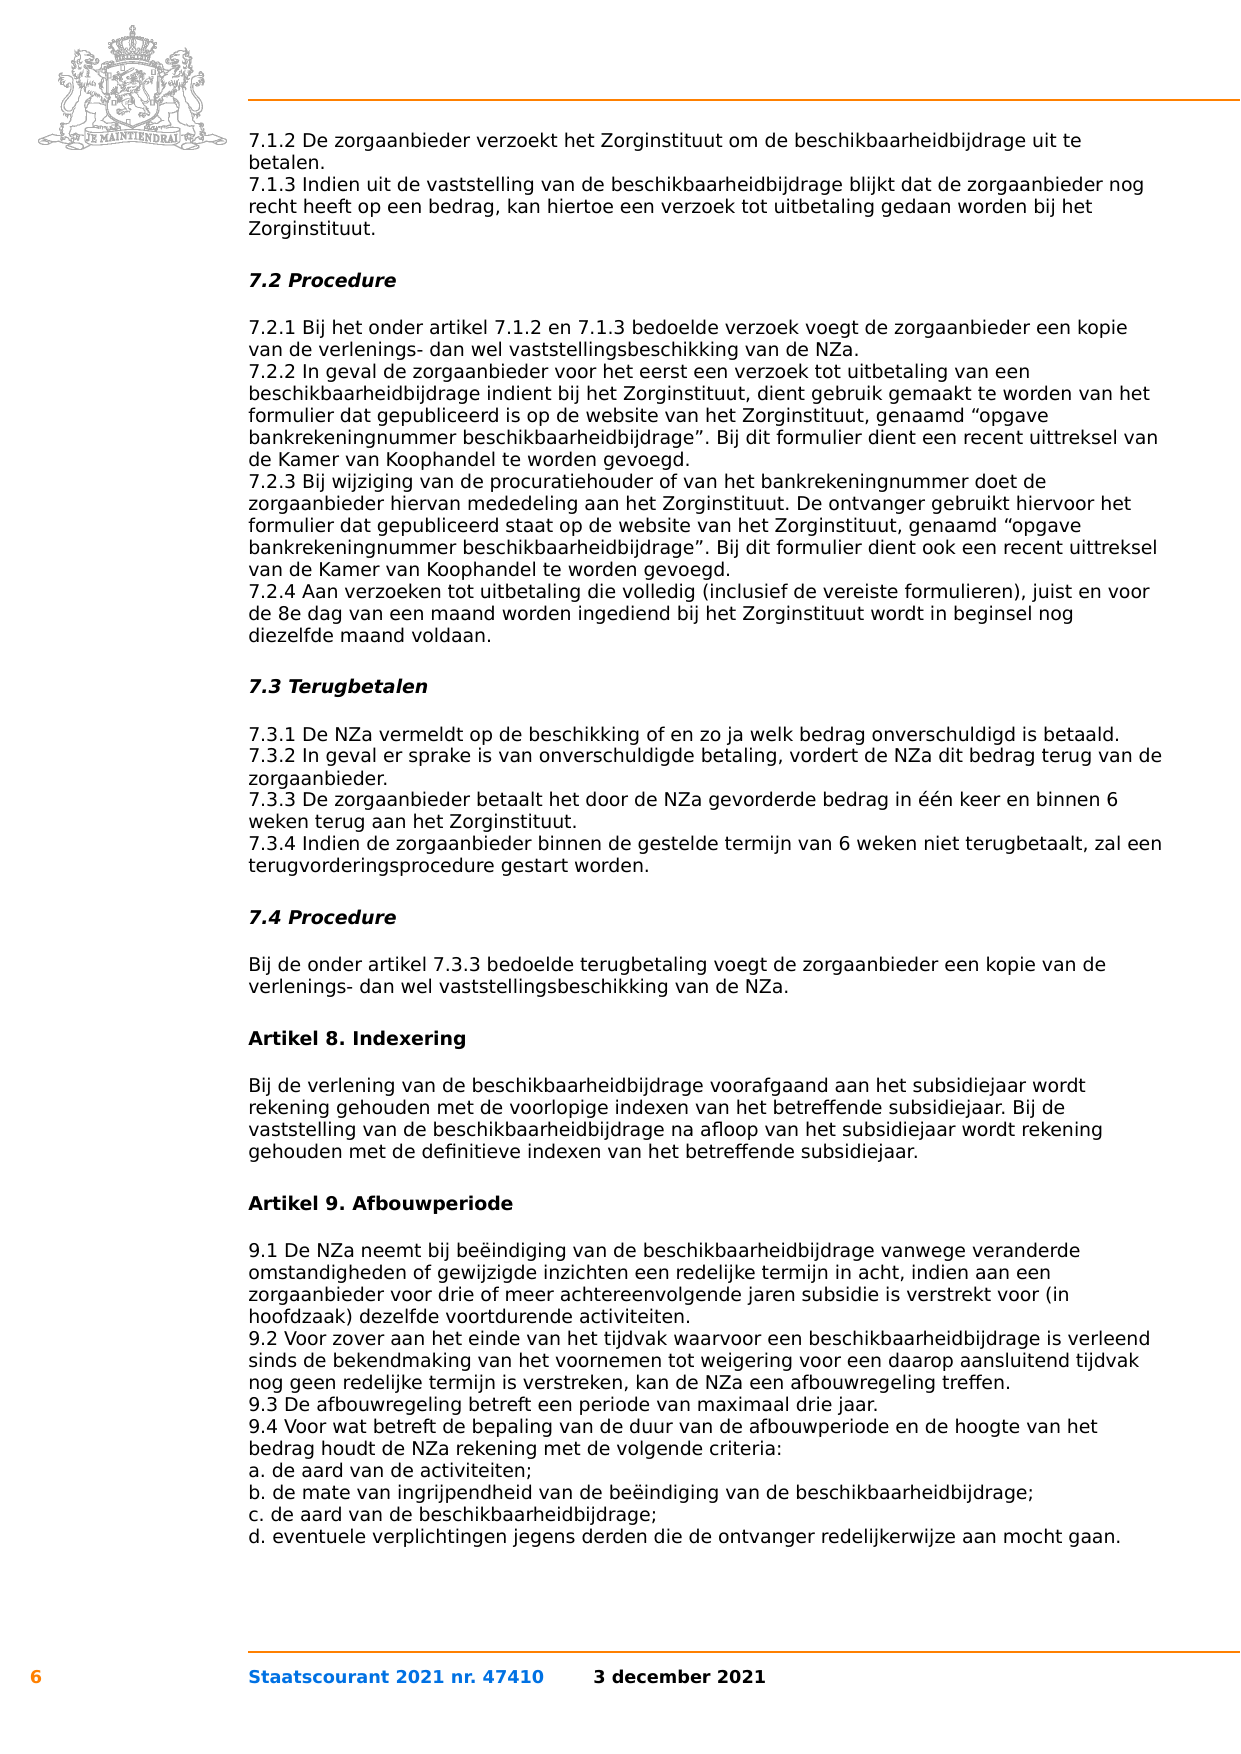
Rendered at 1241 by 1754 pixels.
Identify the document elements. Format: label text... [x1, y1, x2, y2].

text 9.3 De afbouwregeling betreft een periode van maximaal drie jaar. [248, 1394, 1163, 1416]
text 7.3.2 In geval er sprake is van onverschuldigde betaling, vordert de NZa dit bedrag terug van de zorgaanbieder. [248, 745, 1163, 789]
text 7.1.2 De zorgaanbieder verzoekt het Zorginstituut om de beschikbaarheidbijdrage uit te betalen. [248, 130, 1163, 174]
subtitle Artikel 9. Afbouwperiode [248, 1193, 1163, 1215]
subtitle 7.2 Procedure [248, 270, 1163, 292]
text Bij de onder artikel 7.3.3 bedoelde terugbetaling voegt de zorgaanbieder een kopie van de verlenings- dan wel vaststellingsbeschikking van de NZa. [248, 954, 1163, 998]
picture [38, 25, 227, 150]
text 7.2.2 In geval de zorgaanbieder voor het eerst een verzoek tot uitbetaling van een beschikbaarheidbijdrage indient bij het Zorginstituut, dient gebruik gemaakt te worden van het formulier dat gepubliceerd is op de website van het Zorginstituut, genaamd “opgave bankrekeningnummer beschikbaarheidbijdrage”. Bij dit formulier dient een recent uittreksel van de Kamer van Koophandel te worden gevoegd. [248, 361, 1163, 471]
text Bij de verlening van de beschikbaarheidbijdrage voorafgaand aan het subsidiejaar wordt rekening gehouden met de voorlopige indexen van het betreffende subsidiejaar. Bij de vaststelling van de beschikbaarheidbijdrage na afloop van het subsidiejaar wordt rekening gehouden met de definitieve indexen van het betreffende subsidiejaar. [248, 1075, 1163, 1163]
text 9.1 De NZa neemt bij beëindiging van de beschikbaarheidbijdrage vanwege veranderde omstandigheden of gewijzigde inzichten een redelijke termijn in acht, indien aan een zorgaanbieder voor drie of meer achtereenvolgende jaren subsidie is verstrekt voor (in hoofdzaak) dezelfde voortdurende activiteiten. [248, 1240, 1163, 1328]
text 9.2 Voor zover aan het einde van het tijdvak waarvoor een beschikbaarheidbijdrage is verleend sinds de bekendmaking van het voornemen tot weigering voor een daarop aansluitend tijdvak nog geen redelijke termijn is verstreken, kan de NZa een afbouwregeling treffen. [248, 1328, 1163, 1394]
text 7.2.1 Bij het onder artikel 7.1.2 en 7.1.3 bedoelde verzoek voegt de zorgaanbieder een kopie van de verlenings- dan wel vaststellingsbeschikking van de NZa. [248, 317, 1163, 361]
text d. eventuele verplichtingen jegens derden die de ontvanger redelijkerwijze aan mocht gaan. [248, 1526, 1163, 1548]
text c. de aard van de beschikbaarheidbijdrage; [248, 1504, 1163, 1526]
subtitle Artikel 8. Indexering [248, 1028, 1163, 1050]
text 7.2.3 Bij wijziging van de procuratiehouder of van het bankrekeningnummer doet de zorgaanbieder hiervan mededeling aan het Zorginstituut. De ontvanger gebruikt hiervoor het formulier dat gepubliceerd staat op de website van het Zorginstituut, genaamd “opgave bankrekeningnummer beschikbaarheidbijdrage”. Bij dit formulier dient ook een recent uittreksel van de Kamer van Koophandel te worden gevoegd. [248, 471, 1163, 581]
text 7.1.3 Indien uit de vaststelling van de beschikbaarheidbijdrage blijkt dat de zorgaanbieder nog recht heeft op een bedrag, kan hiertoe een verzoek tot uitbetaling gedaan worden bij het Zorginstituut. [248, 174, 1163, 240]
subtitle 7.3 Terugbetalen [248, 676, 1163, 698]
text 7.3.4 Indien de zorgaanbieder binnen de gestelde termijn van 6 weken niet terugbetaalt, zal een terugvorderingsprocedure gestart worden. [248, 833, 1163, 877]
text 7.3.1 De NZa vermeldt op de beschikking of en zo ja welk bedrag onverschuldigd is betaald. [248, 723, 1163, 745]
text 9.4 Voor wat betreft de bepaling van de duur van de afbouwperiode en de hoogte van het bedrag houdt de NZa rekening met de volgende criteria: [248, 1416, 1163, 1460]
text b. de mate van ingrijpendheid van de beëindiging van de beschikbaarheidbijdrage; [248, 1482, 1163, 1504]
text 7.2.4 Aan verzoeken tot uitbetaling die volledig (inclusief de vereiste formulieren), juist en voor de 8e dag van een maand worden ingediend bij het Zorginstituut wordt in beginsel nog diezelfde maand voldaan. [248, 581, 1163, 646]
subtitle 7.4 Procedure [248, 907, 1163, 929]
text a. de aard van de activiteiten; [248, 1460, 1163, 1482]
text 7.3.3 De zorgaanbieder betaalt het door de NZa gevorderde bedrag in één keer en binnen 6 weken terug aan het Zorginstituut. [248, 789, 1163, 833]
